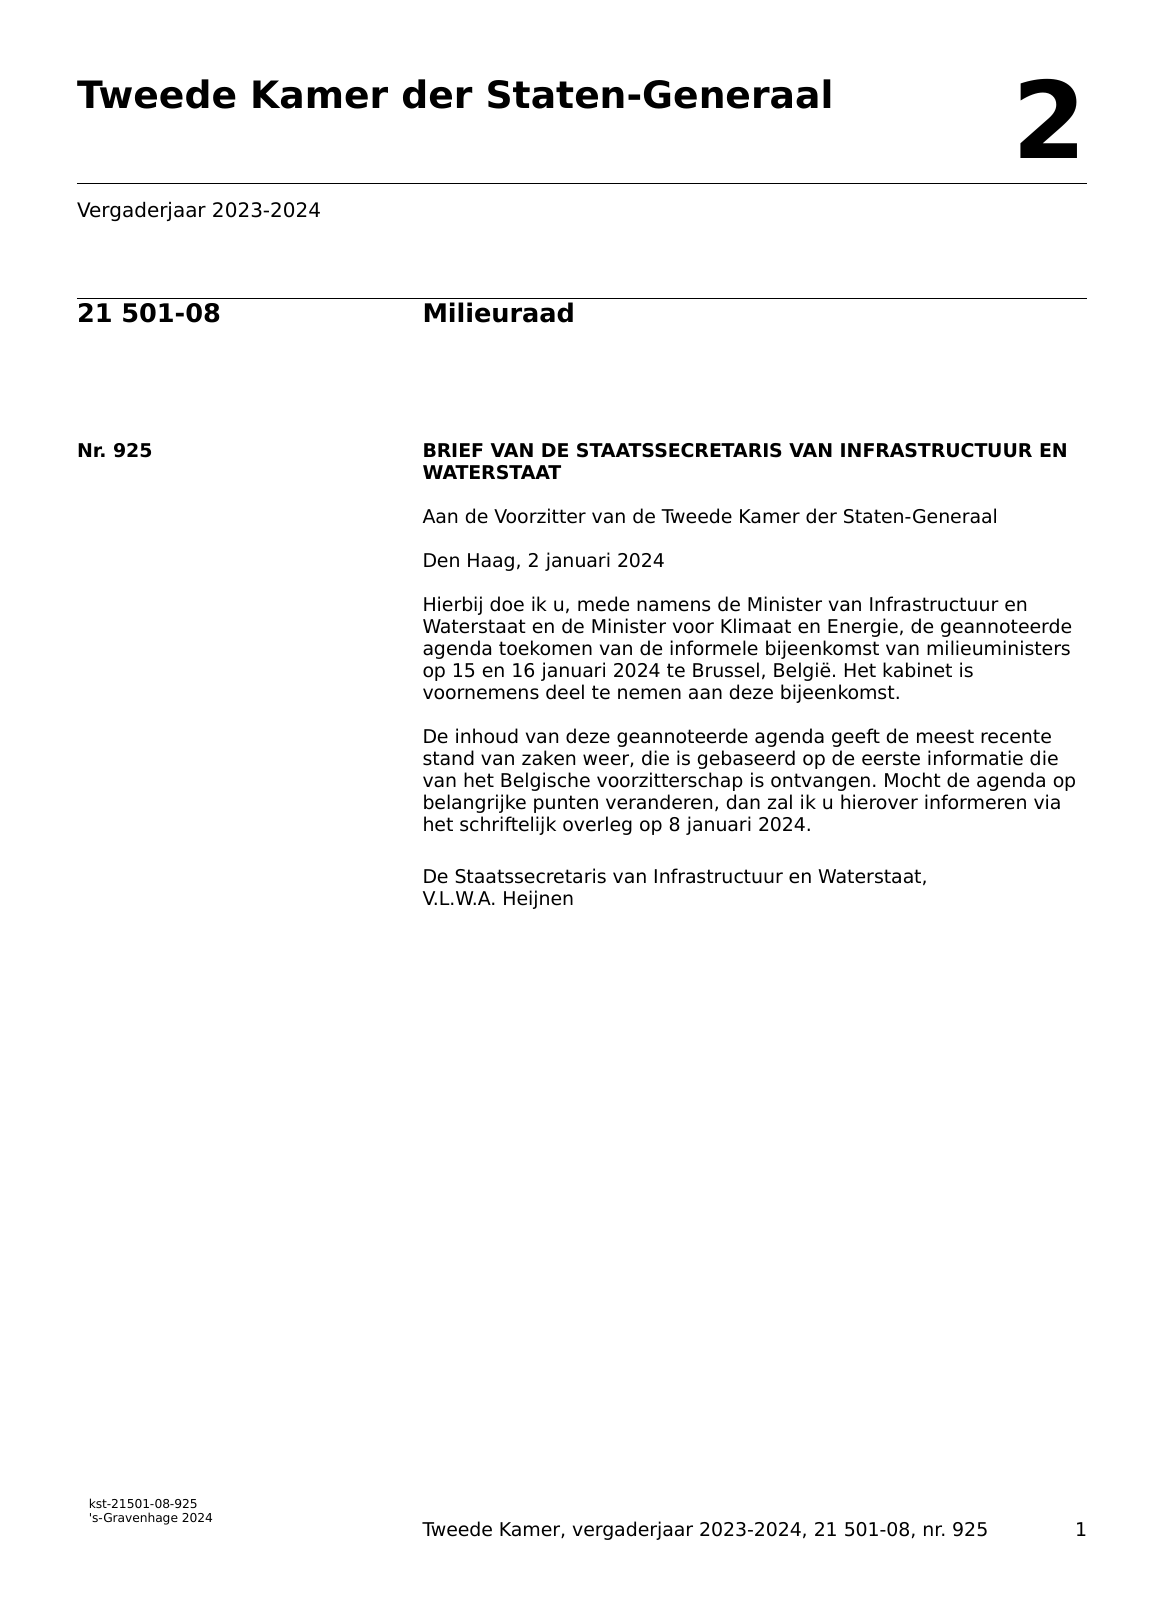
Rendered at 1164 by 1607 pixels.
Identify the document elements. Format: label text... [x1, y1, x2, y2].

text Hierbij doe ik u, mede namens de Minister van Infrastructuur en Waterstaat en de Minister voor Klimaat en Energie, de geannoteerde agenda toekomen van de informele bijeenkomst van milieuministers op 15 en 16 januari 2024 te Brussel, België. Het kabinet is voornemens deel te nemen aan deze bijeenkomst. [422, 594, 1087, 704]
text Den Haag, 2 januari 2024 [422, 550, 1087, 572]
subtitle Nr. 925 BRIEF VAN DE STAATSSECRETARIS VAN INFRASTRUCTUUR EN WATERSTAAT [77, 440, 1087, 484]
text kst-21501-08-925 [88, 1497, 323, 1511]
text De inhoud van deze geannoteerde agenda geeft de meest recente stand van zaken weer, die is gebaseerd op de eerste informatie die van het Belgische voorzitterschap is ontvangen. Mocht de agenda op belangrijke punten veranderen, dan zal ik u hierover informeren via het schriftelijk overleg op 8 januari 2024. [422, 726, 1087, 836]
text 's-Gravenhage 2024 [88, 1511, 323, 1525]
text Aan de Voorzitter van de Tweede Kamer der Staten-Generaal [422, 506, 1087, 528]
table_header 2 [886, 59, 1087, 183]
table_cell Vergaderjaar 2023-2024 [77, 184, 1087, 298]
table_header Tweede Kamer der Staten-Generaal [77, 59, 886, 183]
subtitle 21 501-08 Milieuraad [77, 299, 1087, 329]
text De Staatssecretaris van Infrastructuur en Waterstaat, V.L.W.A. Heijnen [422, 866, 1087, 910]
